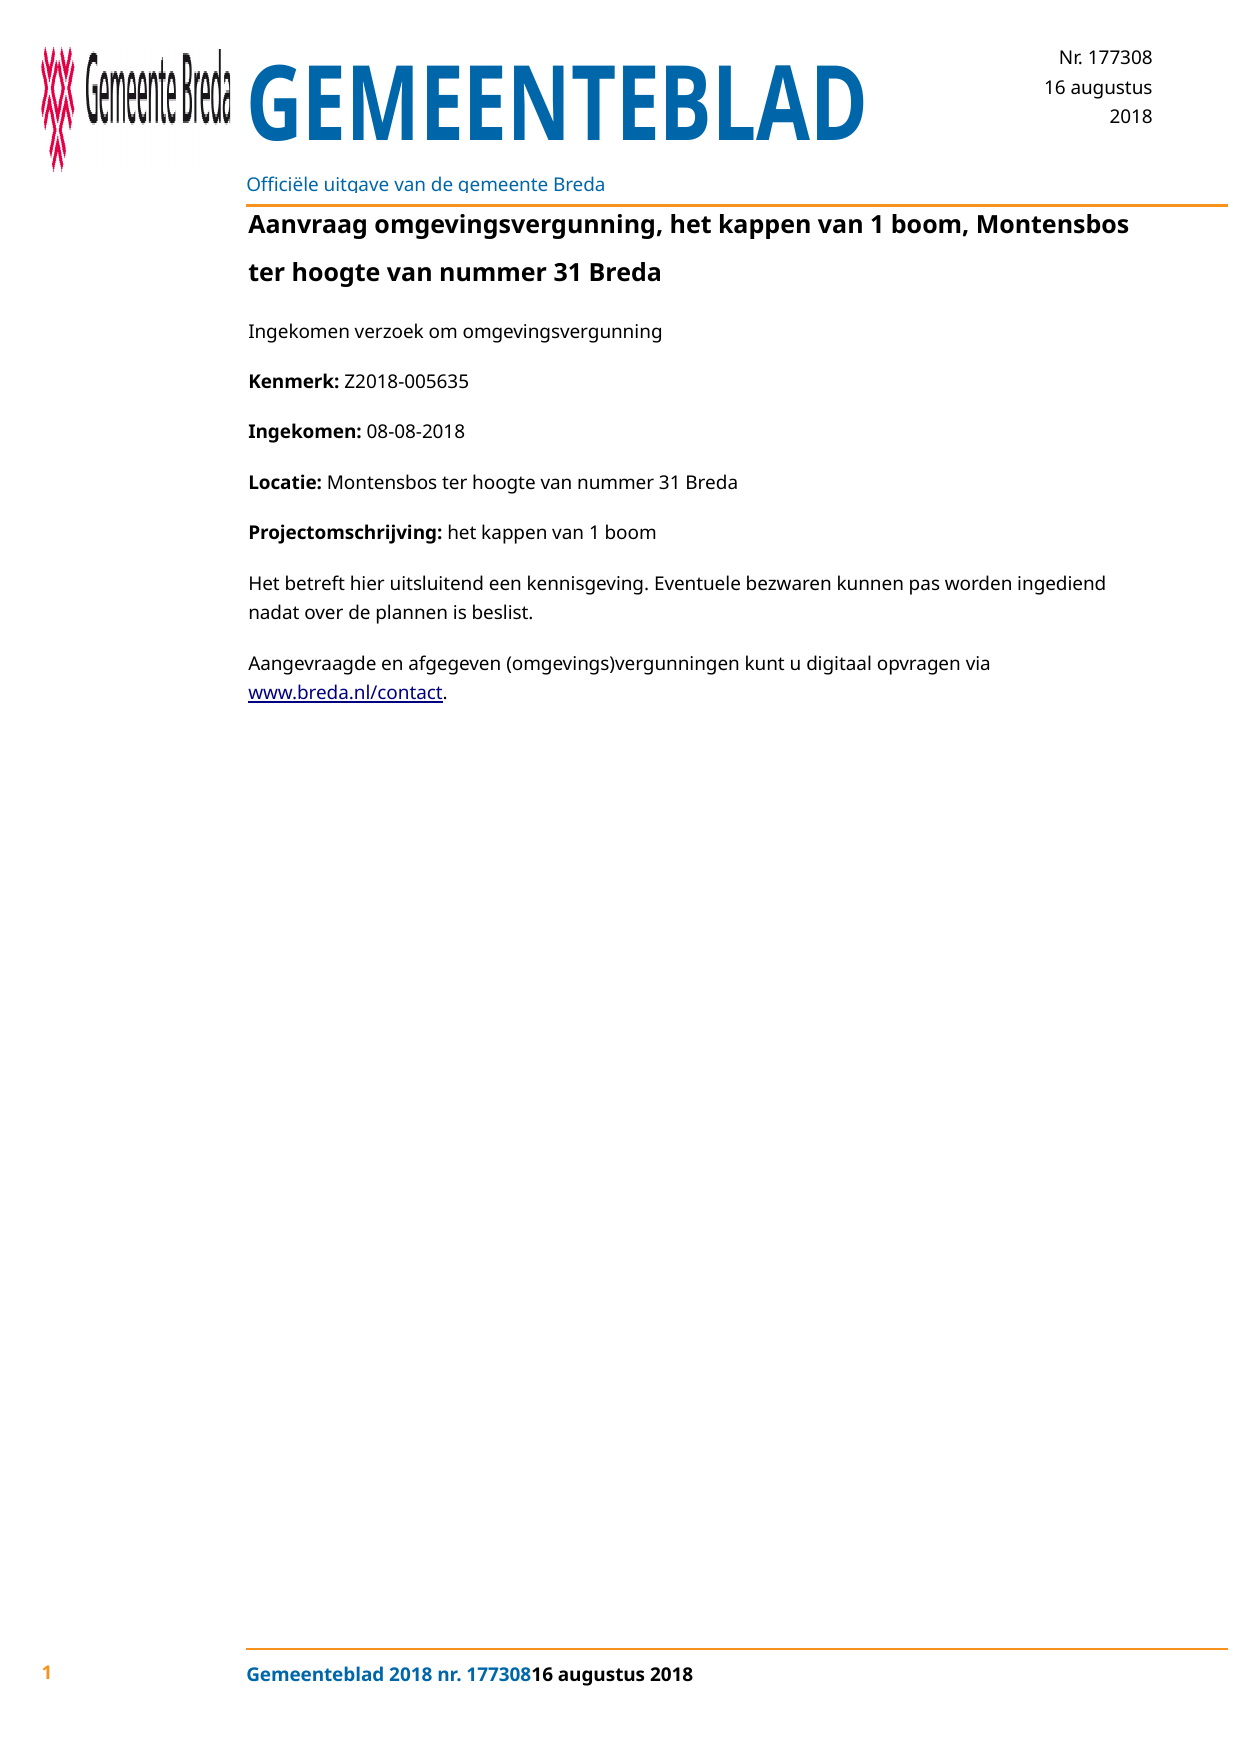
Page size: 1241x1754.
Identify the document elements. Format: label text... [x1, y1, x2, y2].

text Het betreft hier uitsluitend een kennisgeving. Eventuele bezwaren kunnen pas worden ingediend nadat over de plannen is beslist. [248, 570, 1152, 625]
text Ingekomen verzoek om omgevingsvergunning [248, 318, 1152, 344]
text Aangevraagde en afgegeven (omgevings)vergunningen kunt u digitaal opvragen via www.breda.nl/contact. [248, 650, 1152, 705]
text Aanvraag omgevingsvergunning, het kappen van 1 boom, Montensbos ter hoogte van nummer 31 Breda [248, 207, 1152, 288]
text Projectomschrijving: het kappen van 1 boom [248, 519, 1152, 545]
text Locatie: Montensbos ter hoogte van nummer 31 Breda [248, 469, 1152, 495]
text Kenmerk: Z2018-005635 [248, 368, 1152, 394]
text Ingekomen: 08-08-2018 [248, 419, 1152, 444]
picture [41, 47, 231, 172]
